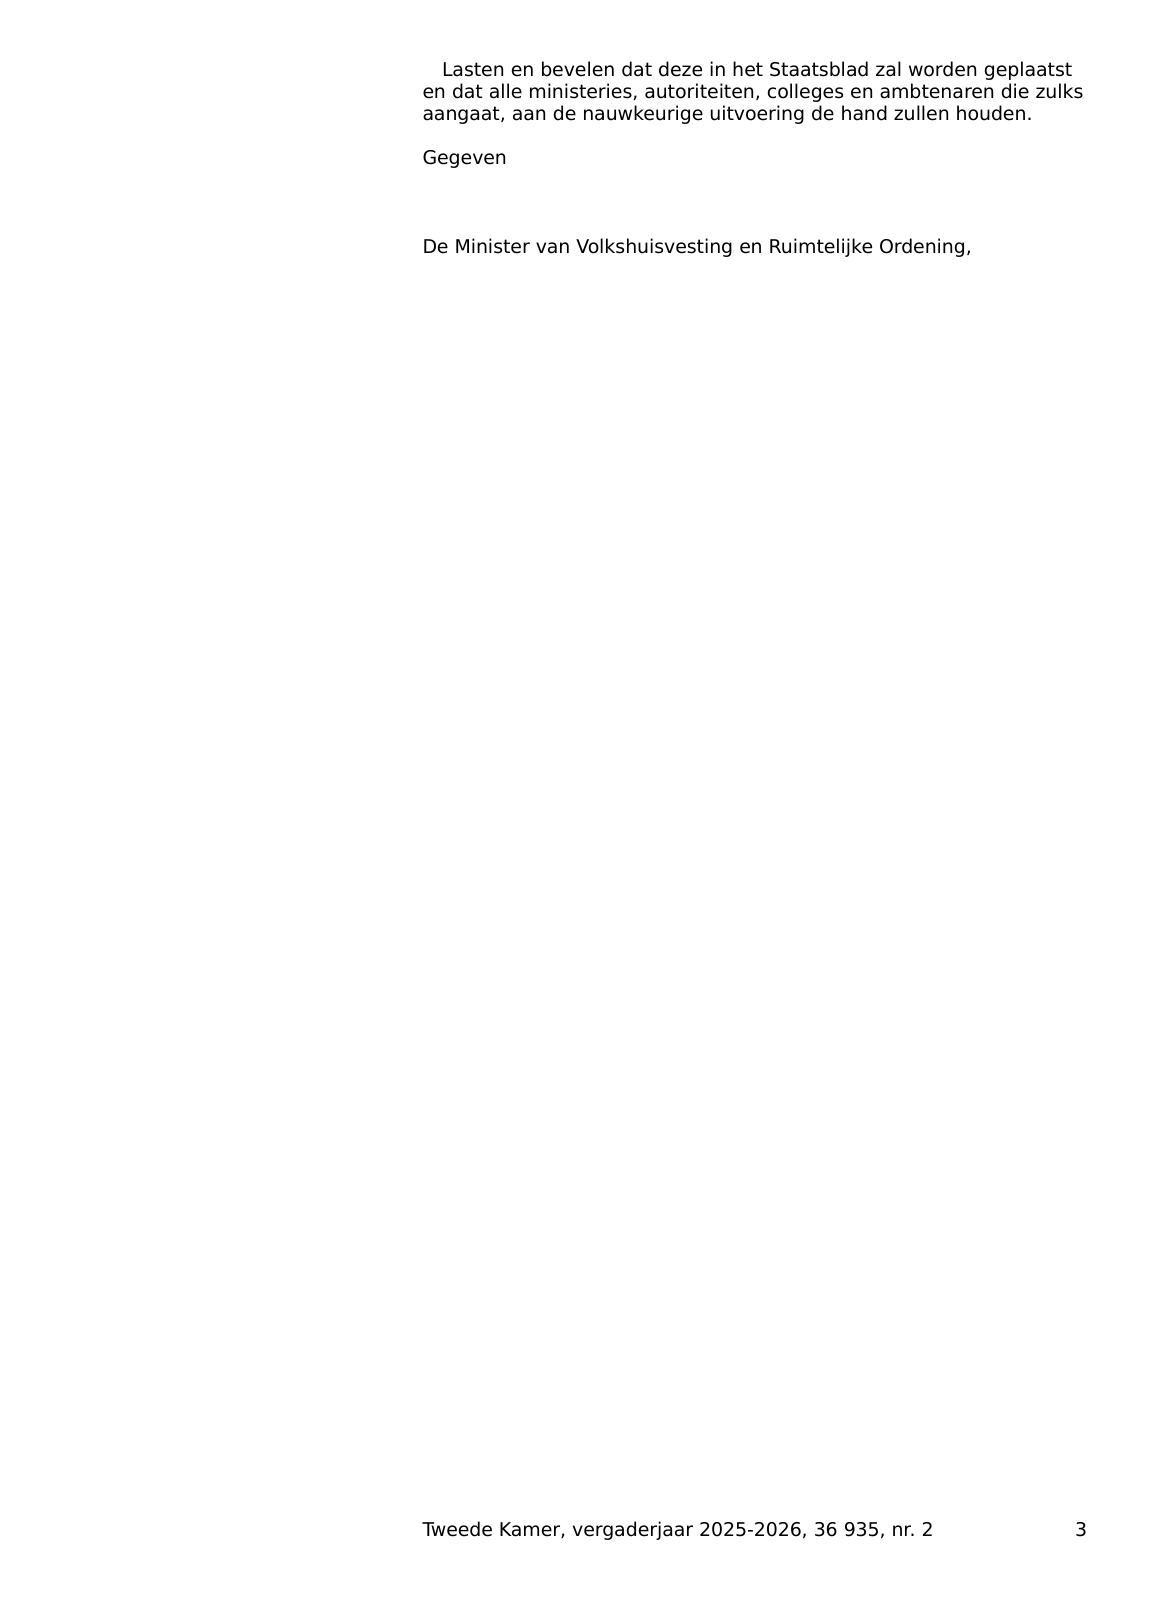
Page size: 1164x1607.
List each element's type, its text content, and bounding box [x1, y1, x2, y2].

text De Minister van Volkshuisvesting en Ruimtelijke Ordening, [422, 236, 1087, 258]
text Lasten en bevelen dat deze in het Staatsblad zal worden geplaatst en dat alle ministeries, autoriteiten, colleges en ambtenaren die zulks aangaat, aan de nauwkeurige uitvoering de hand zullen houden. [422, 59, 1087, 125]
text Gegeven [422, 147, 1087, 169]
